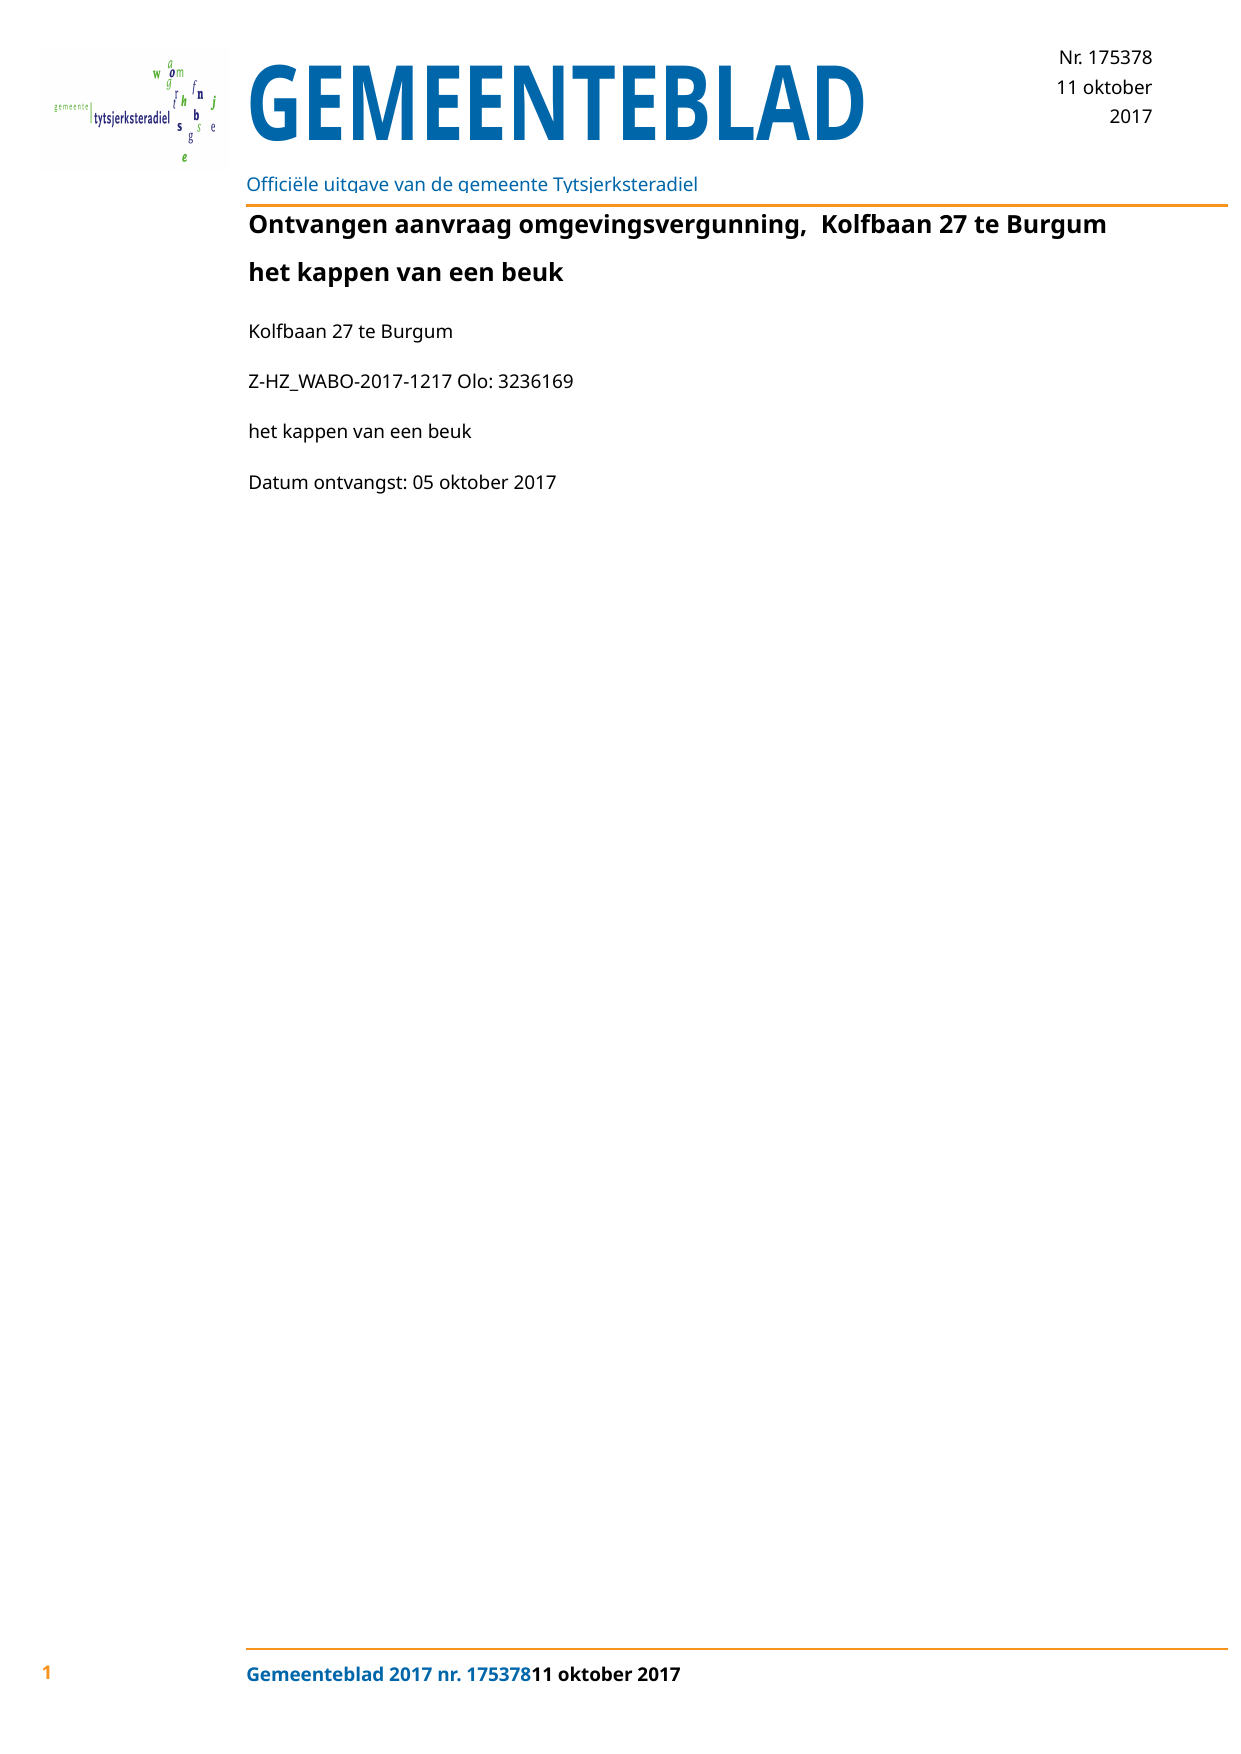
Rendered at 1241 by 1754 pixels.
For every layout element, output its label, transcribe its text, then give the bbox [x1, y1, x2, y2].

text Datum ontvangst: 05 oktober 2017 [248, 469, 1152, 495]
picture [41, 47, 231, 172]
text Z-HZ_WABO-2017-1217 Olo: 3236169 [248, 368, 1152, 394]
text het kappen van een beuk [248, 419, 1152, 444]
text Ontvangen aanvraag omgevingsvergunning, Kolfbaan 27 te Burgum het kappen van een beuk [248, 207, 1152, 288]
text Kolfbaan 27 te Burgum [248, 318, 1152, 344]
